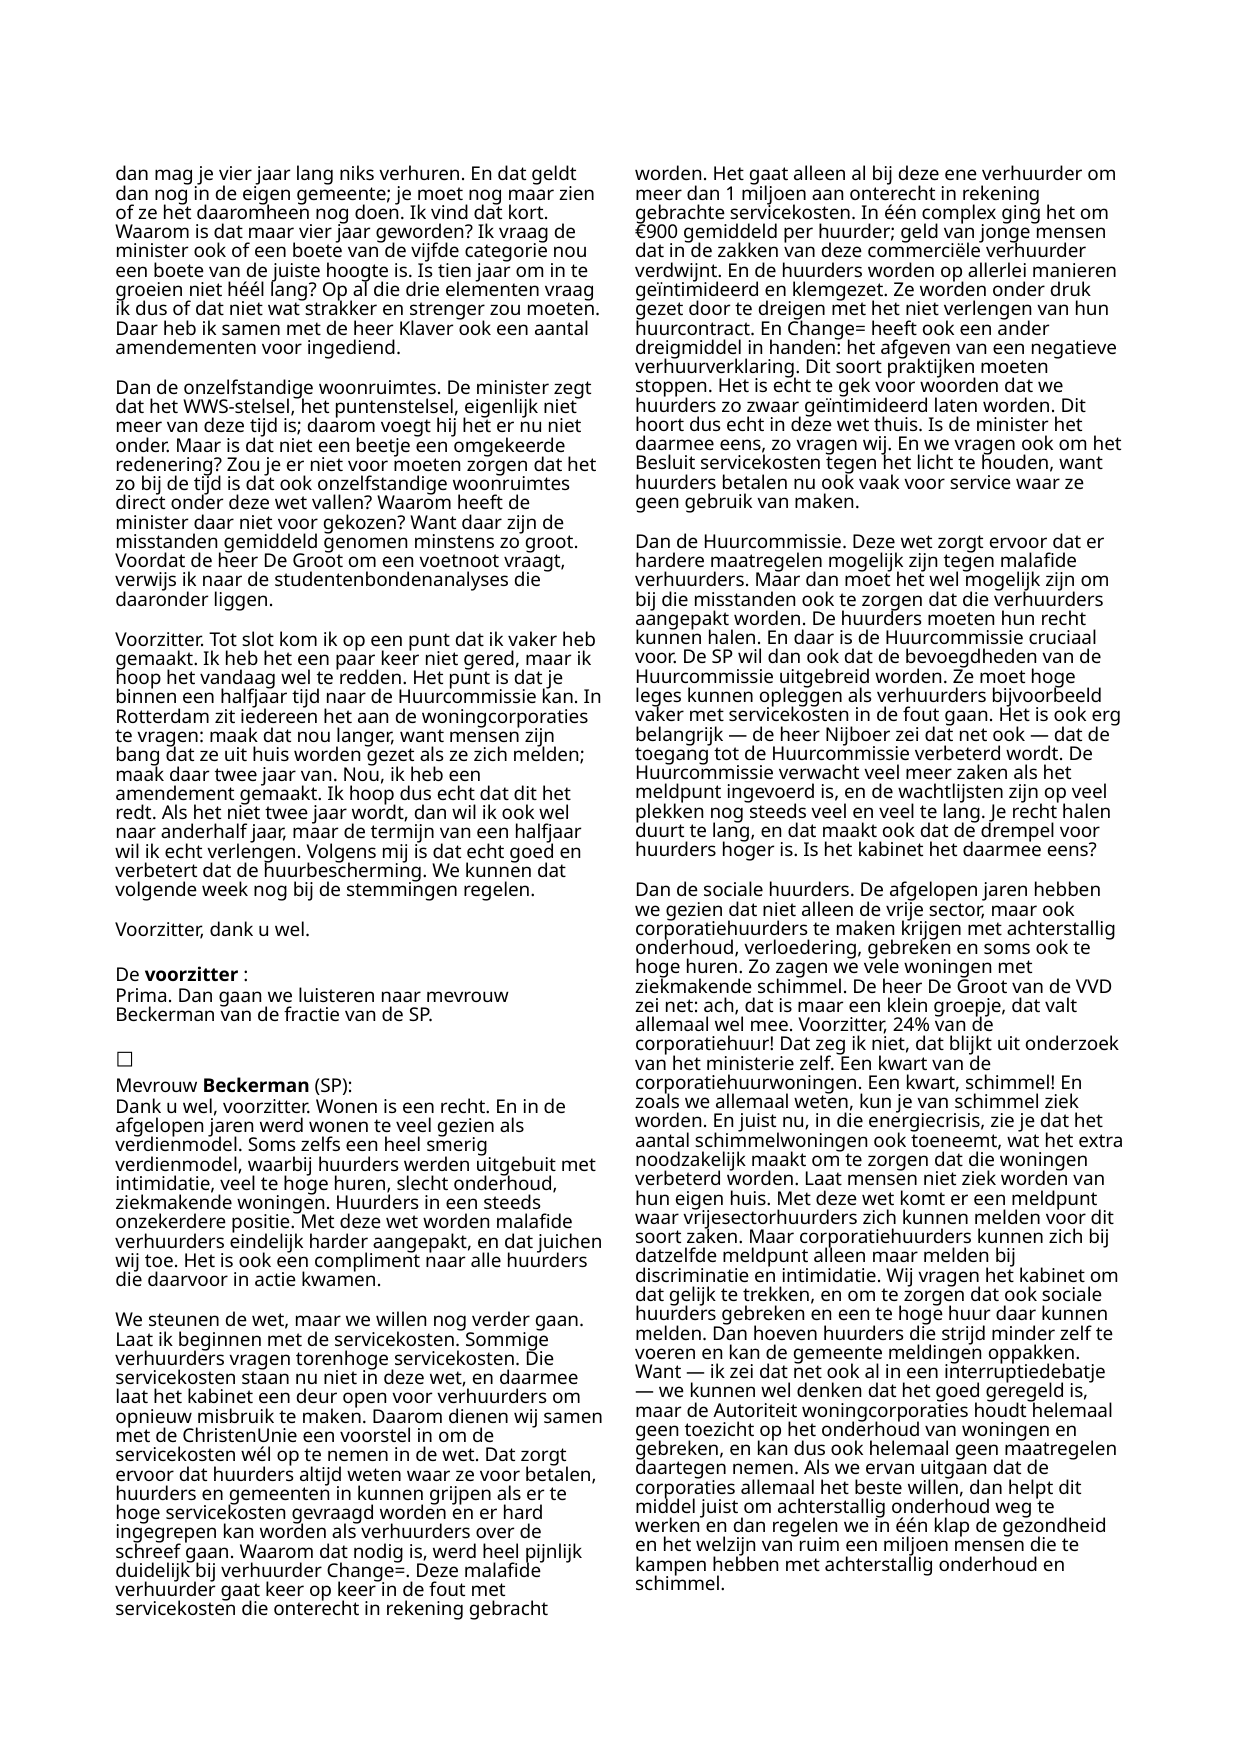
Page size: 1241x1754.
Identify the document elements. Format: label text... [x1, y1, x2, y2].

text Prima. Dan gaan we luisteren naar mevrouw Beckerman van de fractie van de SP. [115, 987, 605, 1026]
text We steunen de wet, maar we willen nog verder gaan. Laat ik beginnen met de servicekosten. Sommige verhuurders vragen torenhoge servicekosten. Die servicekosten staan nu niet in deze wet, en daarmee laat het kabinet een deur open voor verhuurders om opnieuw misbruik te maken. Daarom dienen wij samen met de ChristenUnie een voorstel in om de servicekosten wél op te nemen in de wet. Dat zorgt ervoor dat huurders altijd weten waar ze voor betalen, huurders en gemeenten in kunnen grijpen als er te hoge servicekosten gevraagd worden en er hard ingegrepen kan worden als verhuurders over de schreef gaan. Waarom dat nodig is, werd heel pijnlijk duidelijk bij verhuurder Change=. Deze malafide verhuurder gaat keer op keer in de fout met servicekosten die onterecht in rekening gebracht [115, 1311, 605, 1620]
text Voorzitter. Tot slot kom ik op een punt dat ik vaker heb gemaakt. Ik heb het een paar keer niet gered, maar ik hoop het vandaag wel te redden. Het punt is dat je binnen een halfjaar tijd naar de Huurcommissie kan. In Rotterdam zit iedereen het aan de woningcorporaties te vragen: maak dat nou langer, want mensen zijn bang dat ze uit huis worden gezet als ze zich melden; maak daar twee jaar van. Nou, ik heb een amendement gemaakt. Ik hoop dus echt dat dit het redt. Als het niet twee jaar wordt, dan wil ik ook wel naar anderhalf jaar, maar de termijn van een halfjaar wil ik echt verlengen. Volgens mij is dat echt goed en verbetert dat de huurbescherming. We kunnen dat volgende week nog bij de stemmingen regelen. [115, 631, 605, 901]
text worden. Het gaat alleen al bij deze ene verhuurder om meer dan 1 miljoen aan onterecht in rekening gebrachte servicekosten. In één complex ging het om €900 gemiddeld per huurder; geld van jonge mensen dat in de zakken van deze commerciële verhuurder verdwijnt. En de huurders worden op allerlei manieren geïntimideerd en klemgezet. Ze worden onder druk gezet door te dreigen met het niet verlengen van hun huurcontract. En Change= heeft ook een ander dreigmiddel in handen: het afgeven van een negatieve verhuurverklaring. Dit soort praktijken moeten stoppen. Het is echt te gek voor woorden dat we huurders zo zwaar geïntimideerd laten worden. Dit hoort dus echt in deze wet thuis. Is de minister het daarmee eens, zo vragen wij. En we vragen ook om het Besluit servicekosten tegen het licht te houden, want huurders betalen nu ook vaak voor service waar ze geen gebruik van maken. [635, 165, 1125, 512]
text Mevrouw Beckerman (SP): [115, 1072, 605, 1098]
text Dan de onzelfstandige woonruimtes. De minister zegt dat het WWS-stelsel, het puntenstelsel, eigenlijk niet meer van deze tijd is; daarom voegt hij het er nu niet onder. Maar is dat niet een beetje een omgekeerde redenering? Zou je er niet voor moeten zorgen dat het zo bij de tijd is dat ook onzelfstandige woonruimtes direct onder deze wet vallen? Waarom heeft de minister daar niet voor gekozen? Want daar zijn de misstanden gemiddeld genomen minstens zo groot. Voordat de heer De Groot om een voetnoot vraagt, verwijs ik naar de studentenbondenanalyses die daaronder liggen. [115, 379, 605, 610]
text Voorzitter, dank u wel. [115, 921, 605, 941]
text De voorzitter : [115, 961, 605, 987]
text Dank u wel, voorzitter. Wonen is een recht. En in de afgelopen jaren werd wonen te veel gezien als verdienmodel. Soms zelfs een heel smerig verdienmodel, waarbij huurders werden uitgebuit met intimidatie, veel te hoge huren, slecht onderhoud, ziekmakende woningen. Huurders in een steeds onzekerdere positie. Met deze wet worden malafide verhuurders eindelijk harder aangepakt, en dat juichen wij toe. Het is ook een compliment naar alle huurders die daarvoor in actie kwamen. [115, 1098, 605, 1291]
text ⬜ [115, 1046, 605, 1072]
text Dan de Huurcommissie. Deze wet zorgt ervoor dat er hardere maatregelen mogelijk zijn tegen malafide verhuurders. Maar dan moet het wel mogelijk zijn om bij die misstanden ook te zorgen dat die verhuurders aangepakt worden. De huurders moeten hun recht kunnen halen. En daar is de Huurcommissie cruciaal voor. De SP wil dan ook dat de bevoegdheden van de Huurcommissie uitgebreid worden. Ze moet hoge leges kunnen opleggen als verhuurders bijvoorbeeld vaker met servicekosten in de fout gaan. Het is ook erg belangrijk — de heer Nijboer zei dat net ook — dat de toegang tot de Huurcommissie verbeterd wordt. De Huurcommissie verwacht veel meer zaken als het meldpunt ingevoerd is, en de wachtlijsten zijn op veel plekken nog steeds veel en veel te lang. Je recht halen duurt te lang, en dat maakt ook dat de drempel voor huurders hoger is. Is het kabinet het daarmee eens? [635, 533, 1125, 861]
text Dan de sociale huurders. De afgelopen jaren hebben we gezien dat niet alleen de vrije sector, maar ook corporatiehuurders te maken krijgen met achterstallig onderhoud, verloedering, gebreken en soms ook te hoge huren. Zo zagen we vele woningen met ziekmakende schimmel. De heer De Groot van de VVD zei net: ach, dat is maar een klein groepje, dat valt allemaal wel mee. Voorzitter, 24% van de corporatiehuur! Dat zeg ik niet, dat blijkt uit onderzoek van het ministerie zelf. Een kwart van de corporatiehuurwoningen. Een kwart, schimmel! En zoals we allemaal weten, kun je van schimmel ziek worden. En juist nu, in die energiecrisis, zie je dat het aantal schimmelwoningen ook toeneemt, wat het extra noodzakelijk maakt om te zorgen dat die woningen verbeterd worden. Laat mensen niet ziek worden van hun eigen huis. Met deze wet komt er een meldpunt waar vrijesectorhuurders zich kunnen melden voor dit soort zaken. Maar corporatiehuurders kunnen zich bij datzelfde meldpunt alleen maar melden bij discriminatie en intimidatie. Wij vragen het kabinet om dat gelijk te trekken, en om te zorgen dat ook sociale huurders gebreken en een te hoge huur daar kunnen melden. Dan hoeven huurders die strijd minder zelf te voeren en kan de gemeente meldingen oppakken. Want — ik zei dat net ook al in een interruptiedebatje — we kunnen wel denken dat het goed geregeld is, maar de Autoriteit woningcorporaties houdt helemaal geen toezicht op het onderhoud van woningen en gebreken, en kan dus ook helemaal geen maatregelen daartegen nemen. Als we ervan uitgaan dat de corporaties allemaal het beste willen, dan helpt dit middel juist om achterstallig onderhoud weg te werken en dan regelen we in één klap de gezondheid en het welzijn van ruim een miljoen mensen die te kampen hebben met achterstallig onderhoud en schimmel. [635, 881, 1125, 1594]
text dan mag je vier jaar lang niks verhuren. En dat geldt dan nog in de eigen gemeente; je moet nog maar zien of ze het daaromheen nog doen. Ik vind dat kort. Waarom is dat maar vier jaar geworden? Ik vraag de minister ook of een boete van de vijfde categorie nou een boete van de juiste hoogte is. Is tien jaar om in te groeien niet héél lang? Op al die drie elementen vraag ik dus of dat niet wat strakker en strenger zou moeten. Daar heb ik samen met de heer Klaver ook een aantal amendementen voor ingediend. [115, 165, 605, 358]
